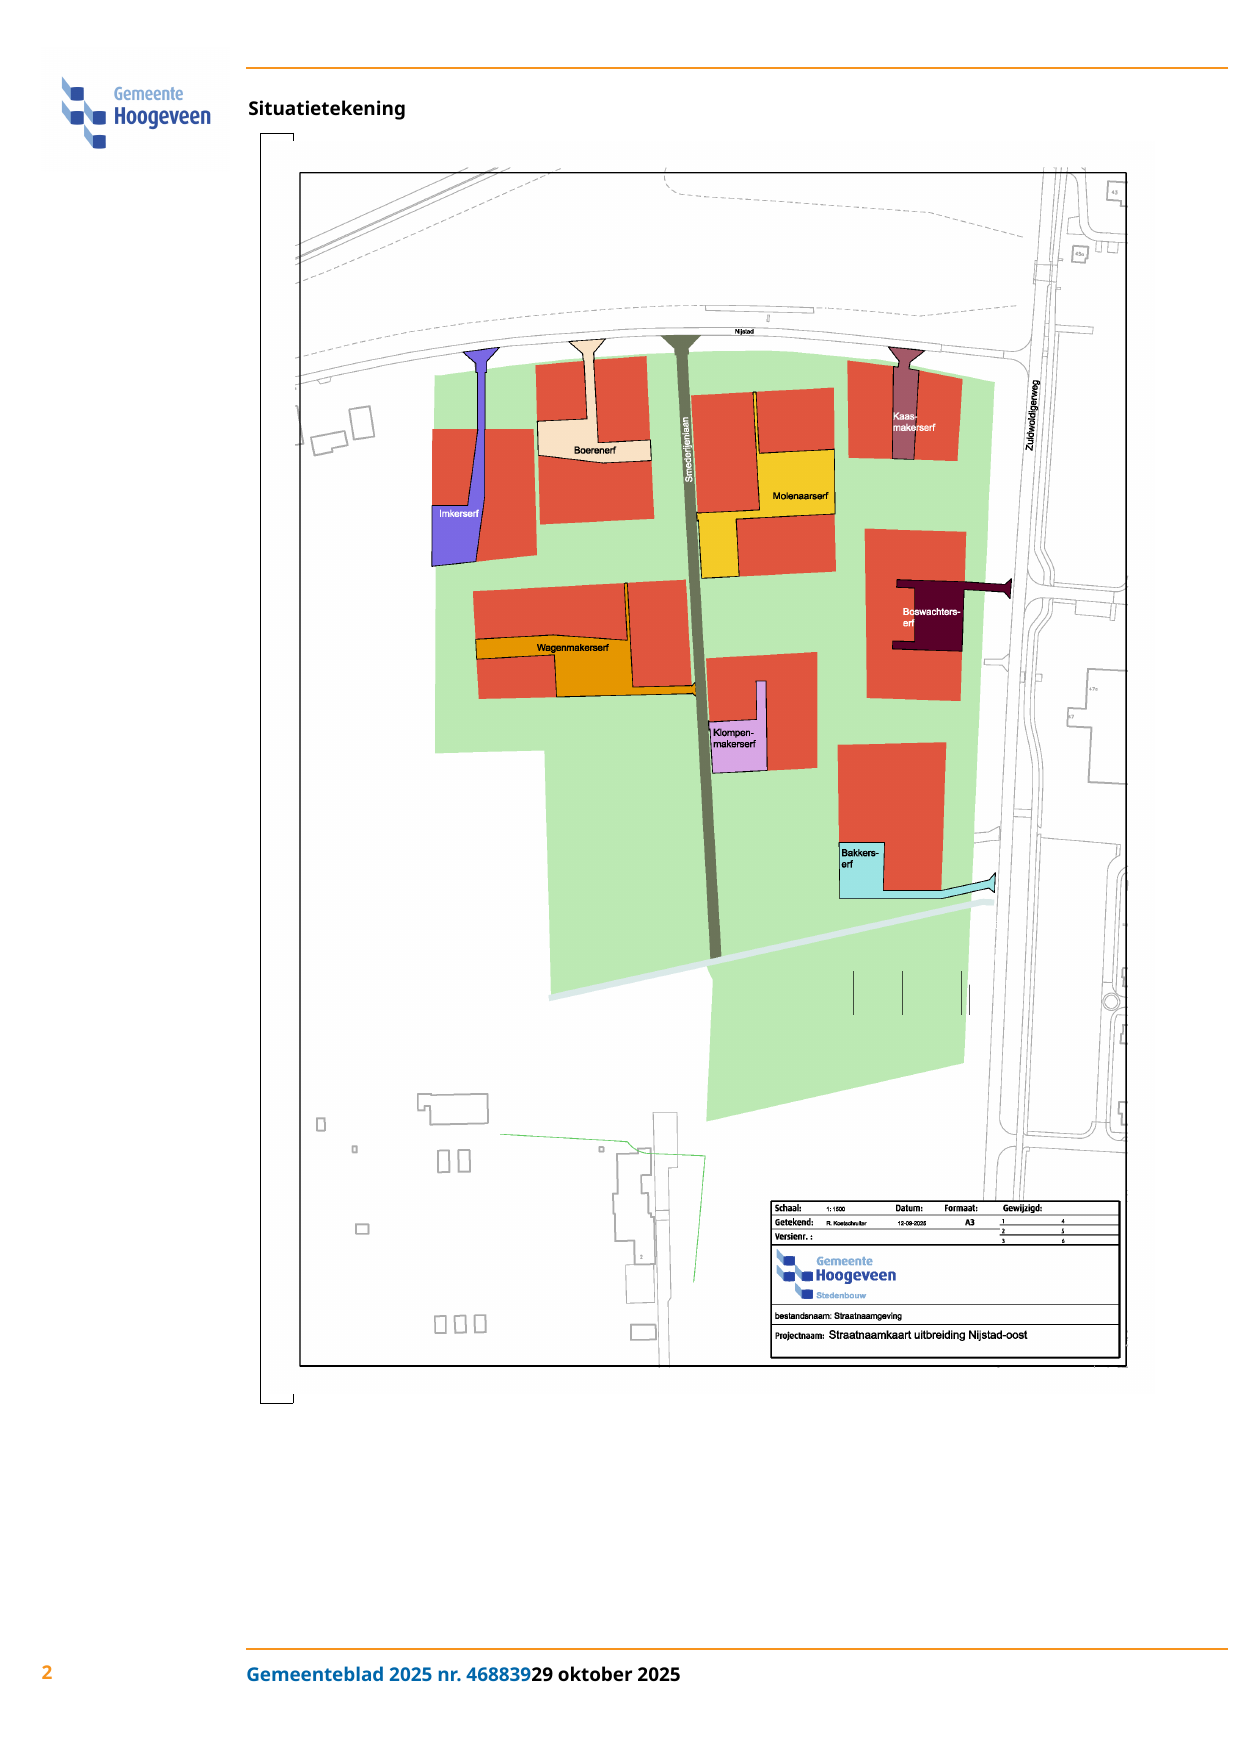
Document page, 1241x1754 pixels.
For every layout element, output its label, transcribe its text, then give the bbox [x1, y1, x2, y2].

picture [41, 47, 231, 172]
text Situatietekening [248, 95, 1152, 121]
picture [268, 141, 1155, 1394]
